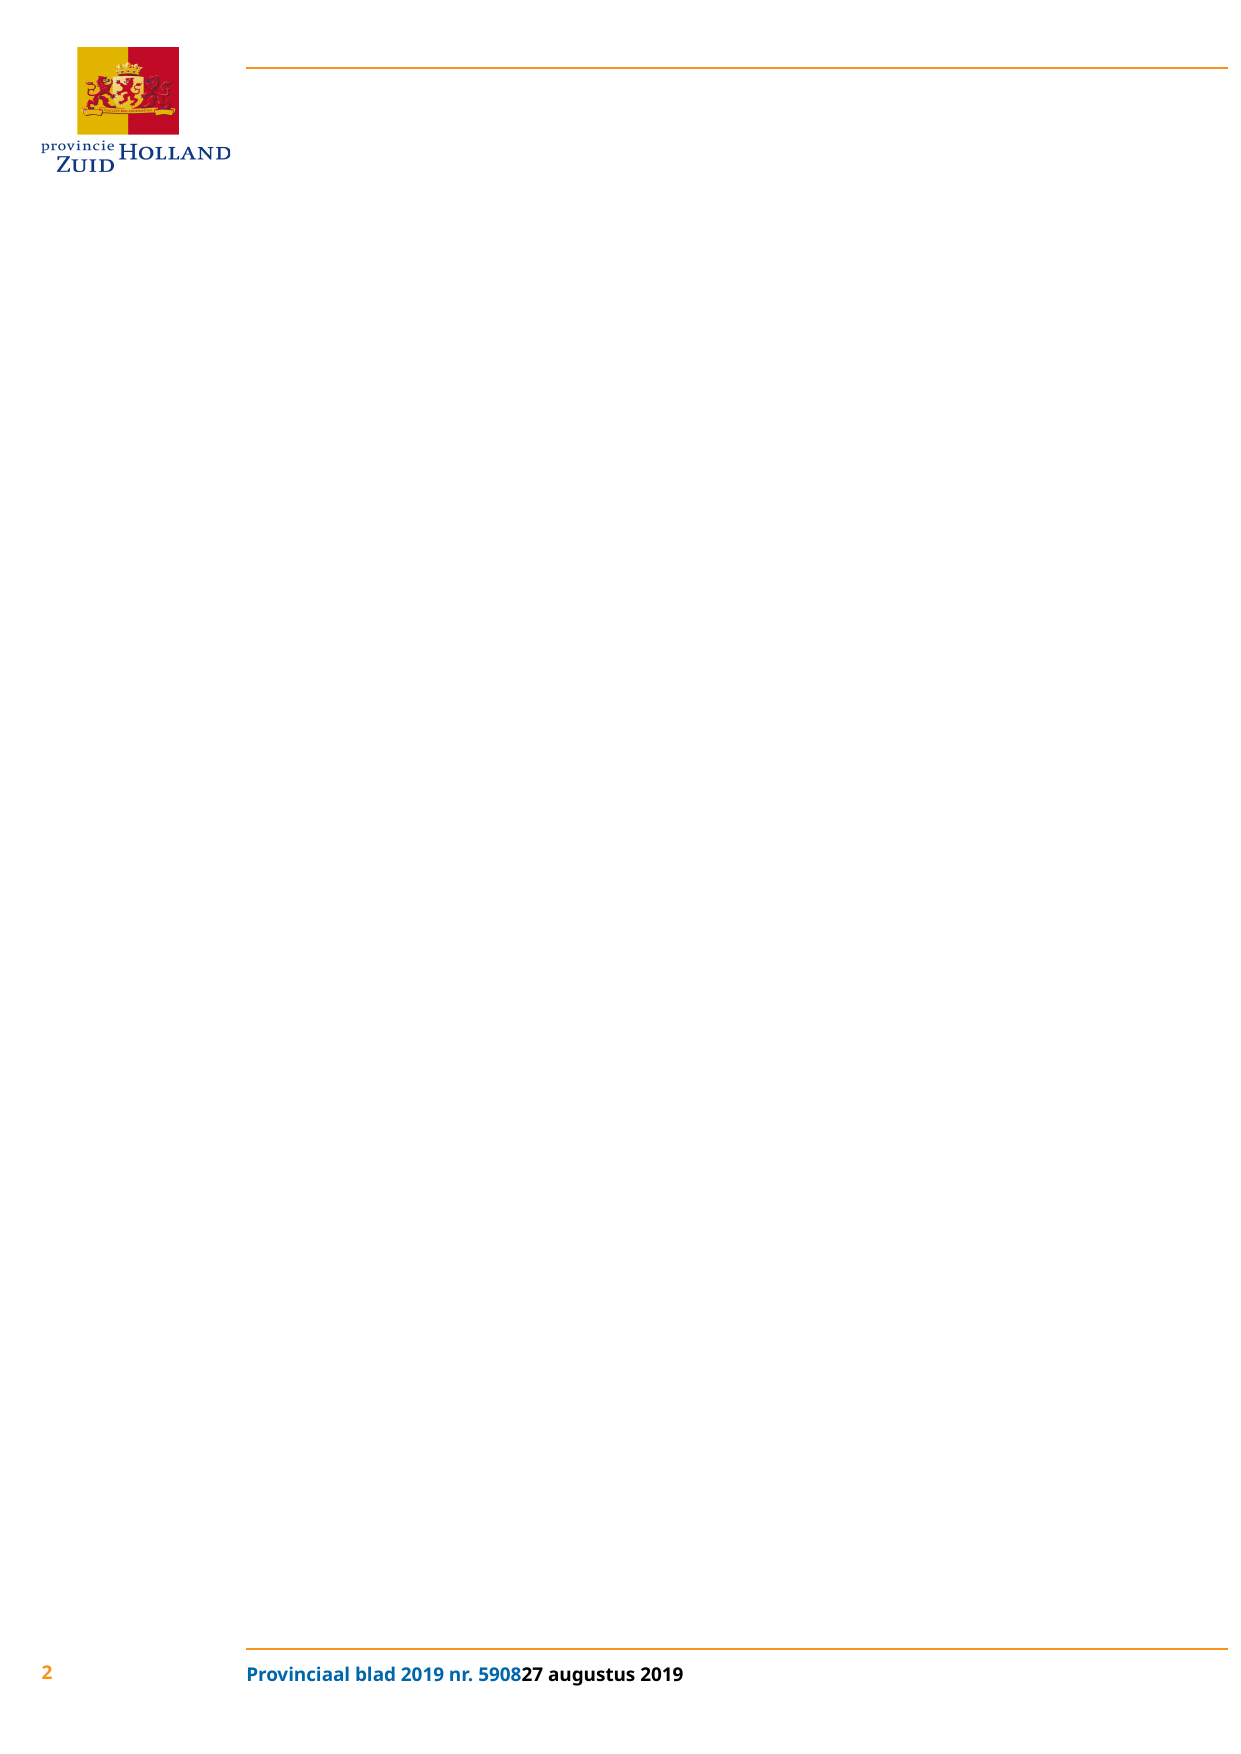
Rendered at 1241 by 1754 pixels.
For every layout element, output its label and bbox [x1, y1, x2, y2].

picture [41, 47, 231, 172]
